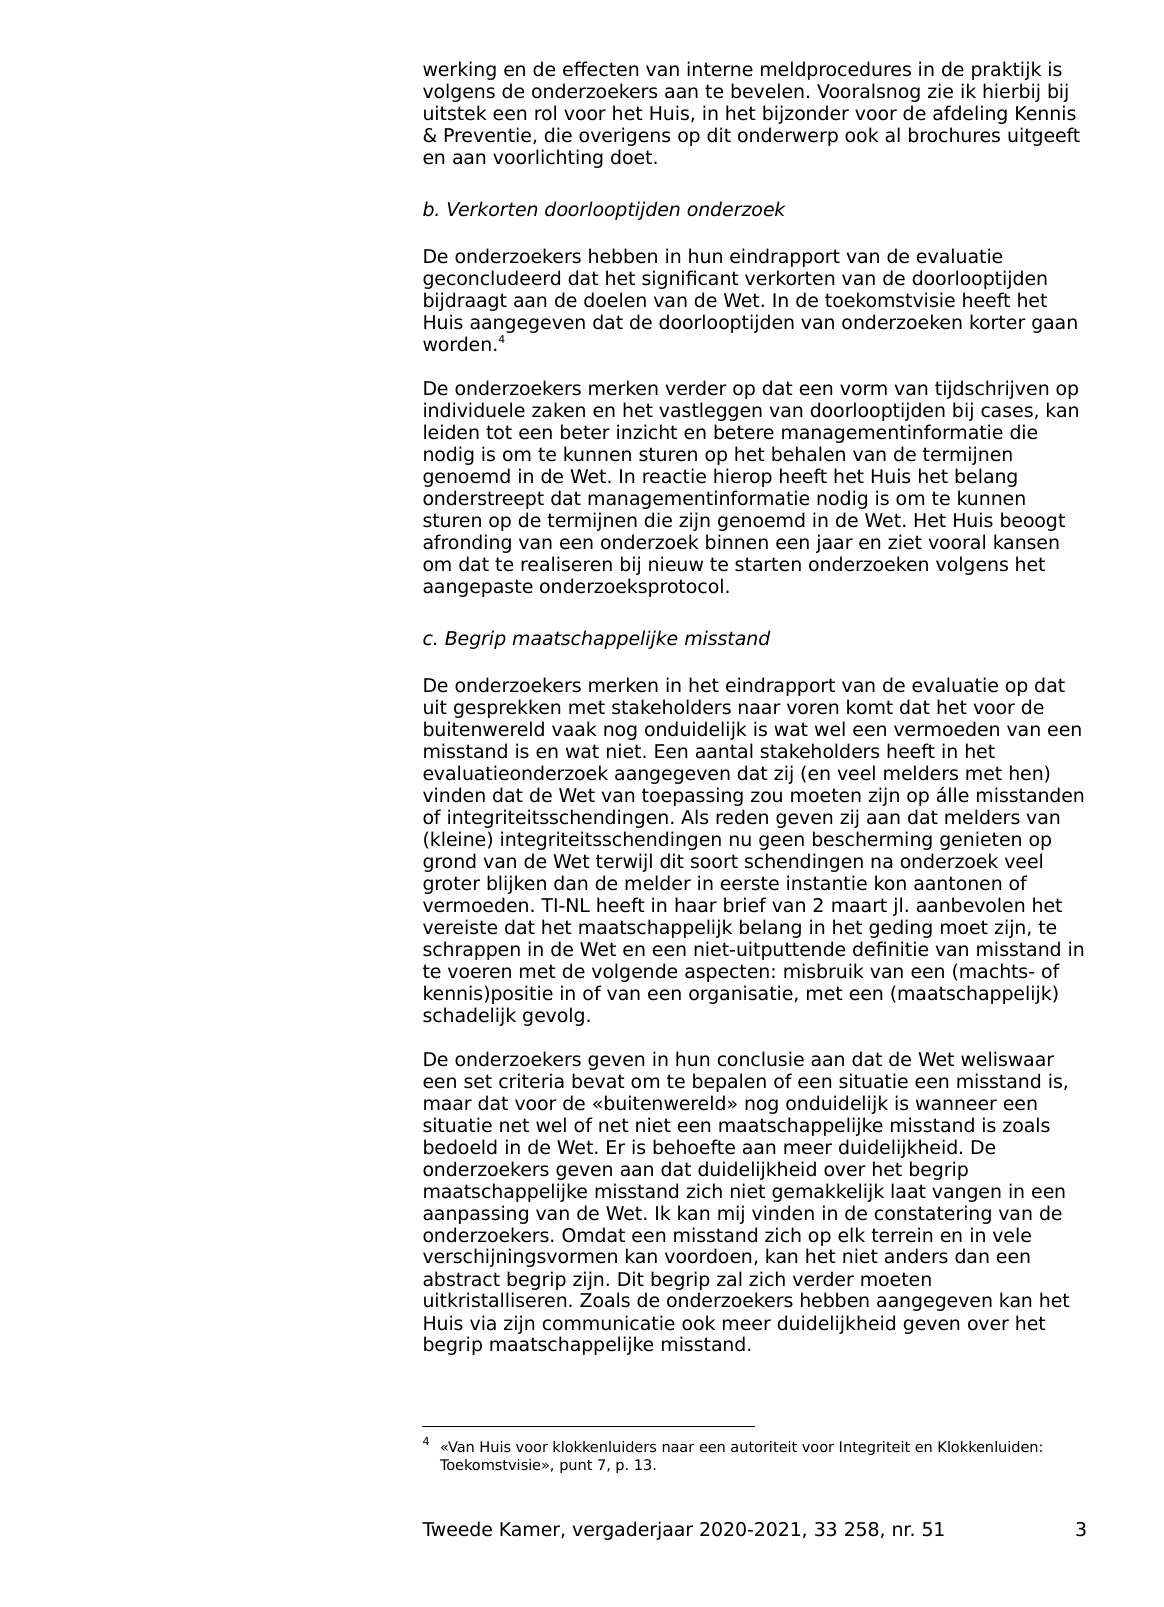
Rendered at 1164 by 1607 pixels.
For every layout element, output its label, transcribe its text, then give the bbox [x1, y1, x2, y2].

text werking en de effecten van interne meldprocedures in de praktijk is volgens de onderzoekers aan te bevelen. Vooralsnog zie ik hierbij bij uitstek een rol voor het Huis, in het bijzonder voor de afdeling Kennis & Preventie, die overigens op dit onderwerp ook al brochures uitgeeft en aan voorlichting doet. [422, 59, 1087, 169]
text De onderzoekers merken in het eindrapport van de evaluatie op dat uit gesprekken met stakeholders naar voren komt dat het voor de buitenwereld vaak nog onduidelijk is wat wel een vermoeden van een misstand is en wat niet. Een aantal stakeholders heeft in het evaluatieonderzoek aangegeven dat zij (en veel melders met hen) vinden dat de Wet van toepassing zou moeten zijn op álle misstanden of integriteitsschendingen. Als reden geven zij aan dat melders van (kleine) integriteitsschendingen nu geen bescherming genieten op grond van de Wet terwijl dit soort schendingen na onderzoek veel groter blijken dan de melder in eerste instantie kon aantonen of vermoeden. TI-NL heeft in haar brief van 2 maart jl. aanbevolen het vereiste dat het maatschappelijk belang in het geding moet zijn, te schrappen in de Wet en een niet-uitputtende definitie van misstand in te voeren met de volgende aspecten: misbruik van een (machts- of kennis)positie in of van een organisatie, met een (maatschappelijk) schadelijk gevolg. [422, 675, 1087, 1026]
text De onderzoekers geven in hun conclusie aan dat de Wet weliswaar een set criteria bevat om te bepalen of een situatie een misstand is, maar dat voor de «buitenwereld» nog onduidelijk is wanneer een situatie net wel of net niet een maatschappelijke misstand is zoals bedoeld in de Wet. Er is behoefte aan meer duidelijkheid. De onderzoekers geven aan dat duidelijkheid over het begrip maatschappelijke misstand zich niet gemakkelijk laat vangen in een aanpassing van de Wet. Ik kan mij vinden in de constatering van de onderzoekers. Omdat een misstand zich op elk terrein en in vele verschijningsvormen kan voordoen, kan het niet anders dan een abstract begrip zijn. Dit begrip zal zich verder moeten uitkristalliseren. Zoals de onderzoekers hebben aangegeven kan het Huis via zijn communicatie ook meer duidelijkheid geven over het begrip maatschappelijke misstand. [422, 1049, 1087, 1356]
subtitle b. Verkorten doorlooptijden onderzoek [422, 199, 1087, 221]
text De onderzoekers hebben in hun eindrapport van de evaluatie geconcludeerd dat het significant verkorten van de doorlooptijden bijdraagt aan de doelen van de Wet. In de toekomstvisie heeft het Huis aangegeven dat de doorlooptijden van onderzoeken korter gaan worden. [422, 246, 1087, 356]
text «Van Huis voor klokkenluiders naar een autoriteit voor Integriteit en Klokkenluiden: Toekomstvisie», punt 7, p. 13. [422, 1435, 1087, 1474]
subtitle c. Begrip maatschappelijke misstand [422, 628, 1087, 650]
text De onderzoekers merken verder op dat een vorm van tijdschrijven op individuele zaken en het vastleggen van doorlooptijden bij cases, kan leiden tot een beter inzicht en betere managementinformatie die nodig is om te kunnen sturen op het behalen van de termijnen genoemd in de Wet. In reactie hierop heeft het Huis het belang onderstreept dat managementinformatie nodig is om te kunnen sturen op de termijnen die zijn genoemd in de Wet. Het Huis beoogt afronding van een onderzoek binnen een jaar en ziet vooral kansen om dat te realiseren bij nieuw te starten onderzoeken volgens het aangepaste onderzoeksprotocol. [422, 378, 1087, 598]
